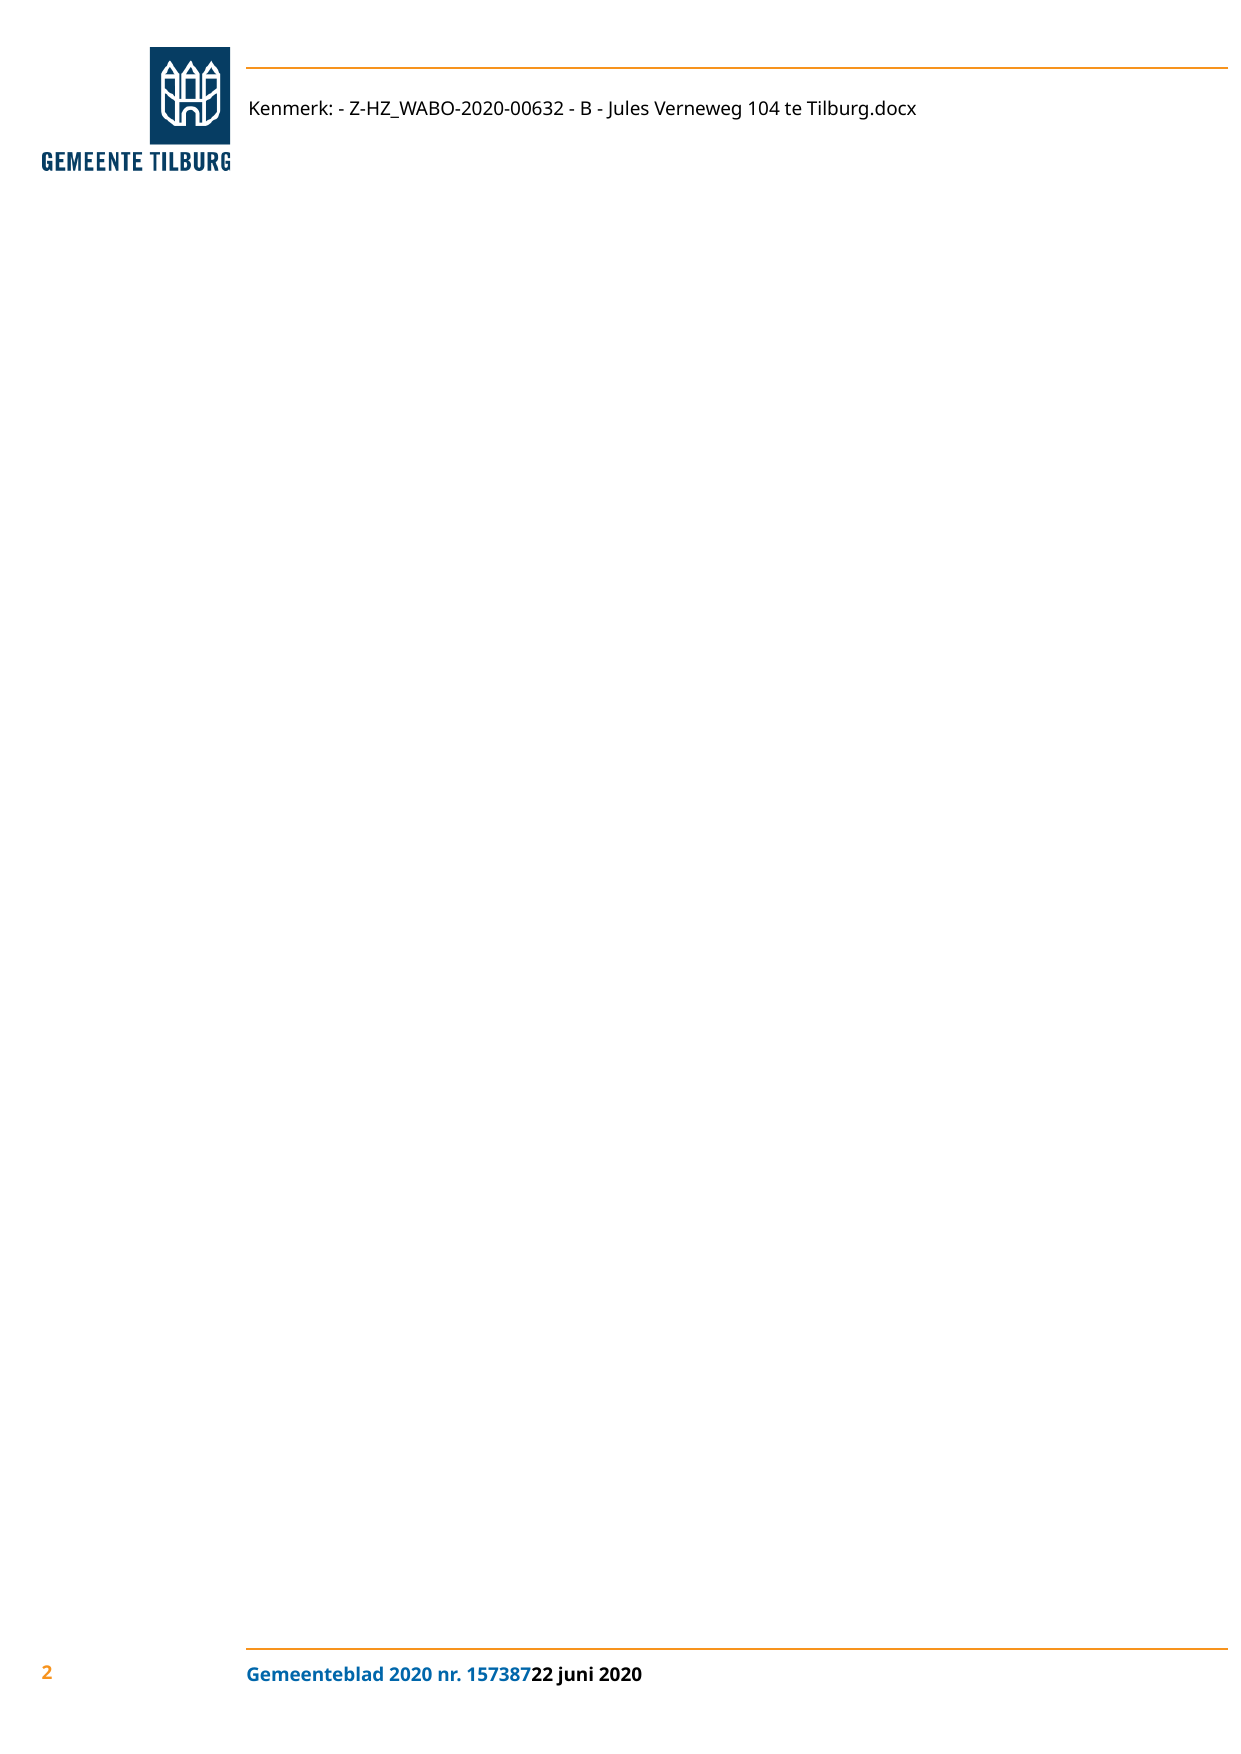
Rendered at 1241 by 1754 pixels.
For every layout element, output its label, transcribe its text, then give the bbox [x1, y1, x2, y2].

text Kenmerk: - Z-HZ_WABO-2020-00632 - B - Jules Verneweg 104 te Tilburg.docx [248, 95, 1152, 121]
picture [41, 47, 231, 172]
